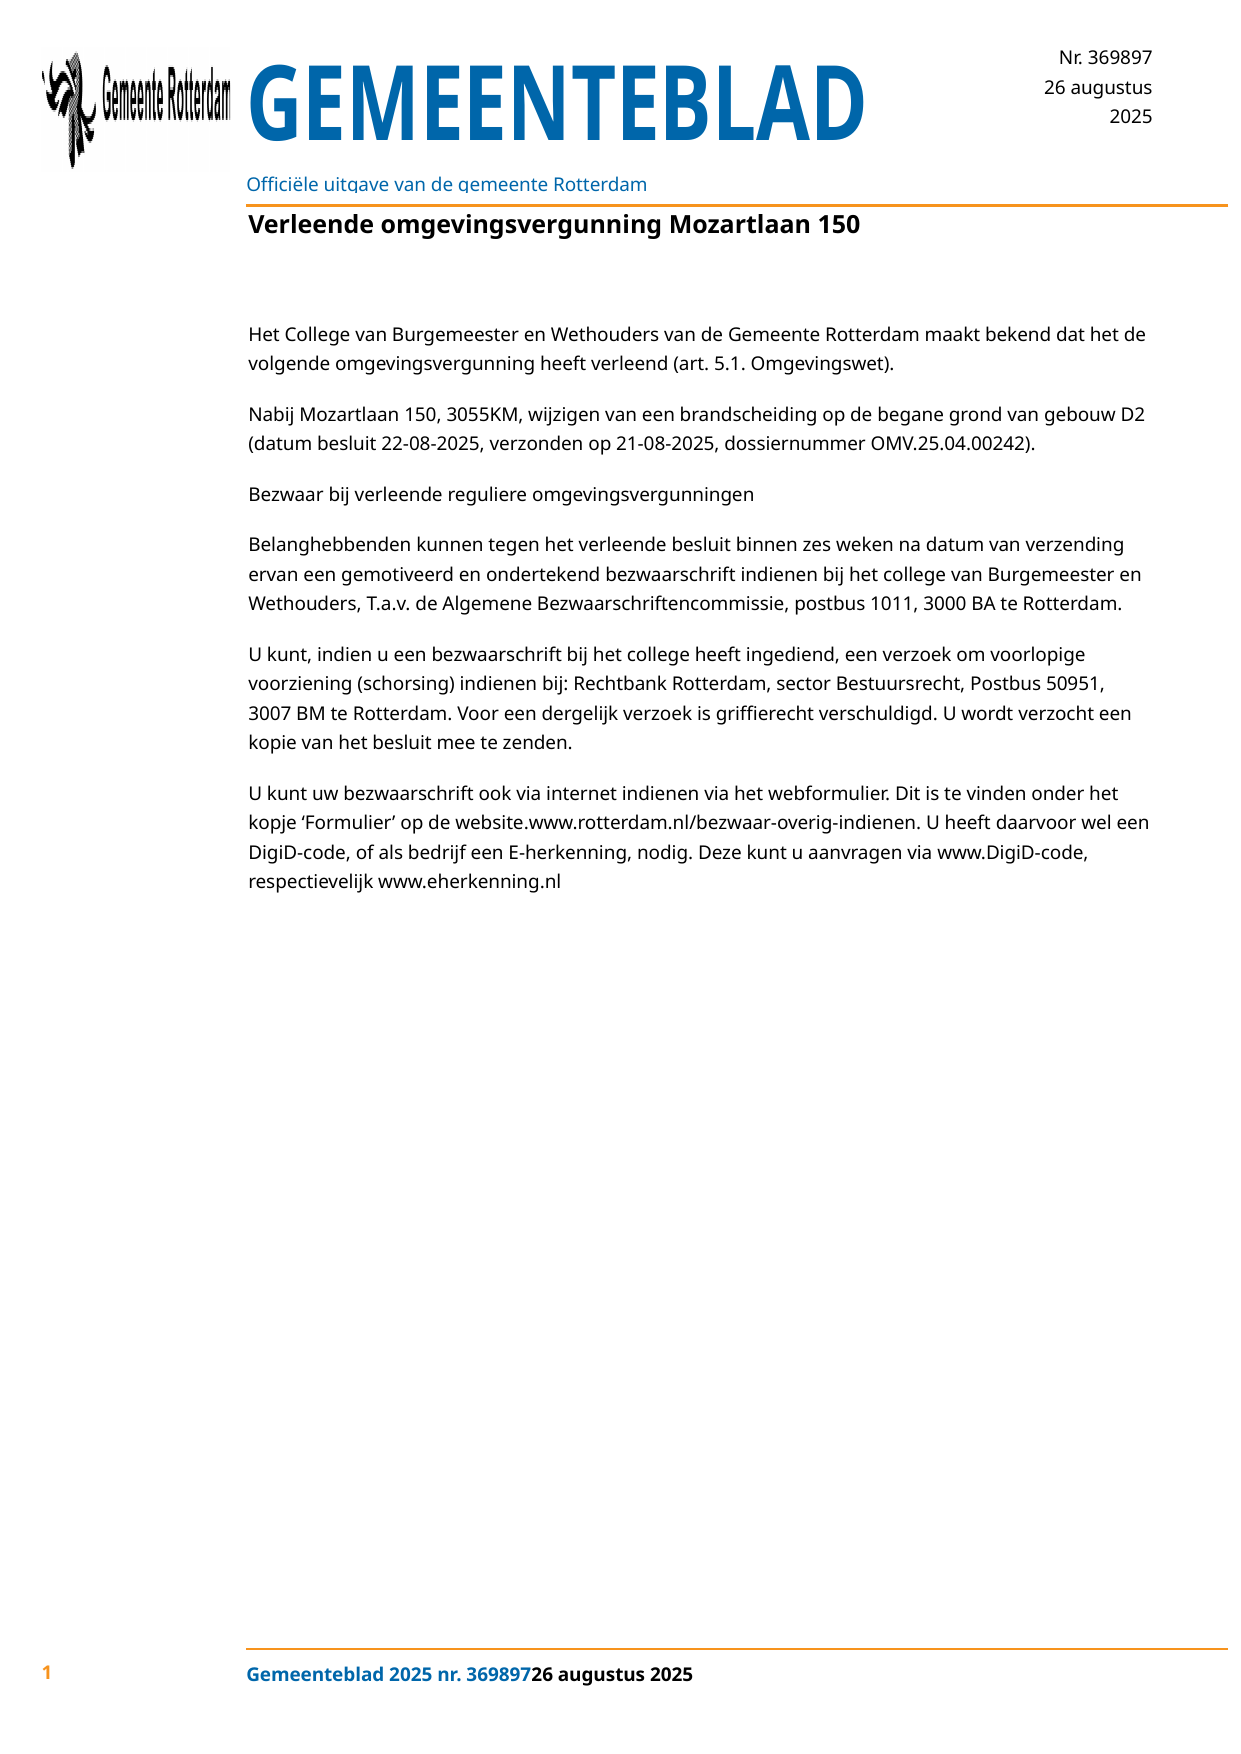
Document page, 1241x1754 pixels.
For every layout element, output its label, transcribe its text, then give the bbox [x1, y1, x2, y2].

picture [41, 47, 231, 172]
text U kunt uw bezwaarschrift ook via internet indienen via het webformulier. Dit is te vinden onder het kopje ‘Formulier’ op de website.www.rotterdam.nl/bezwaar-overig-indienen. U heeft daarvoor wel een DigiD-code, of als bedrijf een E-herkenning, nodig. Deze kunt u aanvragen via www.DigiD-code, respectievelijk www.eherkenning.nl [248, 780, 1152, 894]
text Belanghebbenden kunnen tegen het verleende besluit binnen zes weken na datum van verzending ervan een gemotiveerd en ondertekend bezwaarschrift indienen bij het college van Burgemeester en Wethouders, T.a.v. de Algemene Bezwaarschriftencommissie, postbus 1011, 3000 BA te Rotterdam. [248, 531, 1152, 616]
text Verleende omgevingsvergunning Mozartlaan 150 [248, 207, 1152, 241]
text Nabij Mozartlaan 150, 3055KM, wijzigen van een brandscheiding op de begane grond van gebouw D2 (datum besluit 22-08-2025, verzonden op 21-08-2025, dossiernummer OMV.25.04.00242). [248, 401, 1152, 456]
text U kunt, indien u een bezwaarschrift bij het college heeft ingediend, een verzoek om voorlopige voorziening (schorsing) indienen bij: Rechtbank Rotterdam, sector Bestuursrecht, Postbus 50951, 3007 BM te Rotterdam. Voor een dergelijk verzoek is griffierecht verschuldigd. U wordt verzocht een kopie van het besluit mee te zenden. [248, 641, 1152, 755]
text Het College van Burgemeester en Wethouders van de Gemeente Rotterdam maakt bekend dat het de volgende omgevingsvergunning heeft verleend (art. 5.1. Omgevingswet). [248, 321, 1152, 376]
text Bezwaar bij verleende reguliere omgevingsvergunningen [248, 481, 1152, 506]
